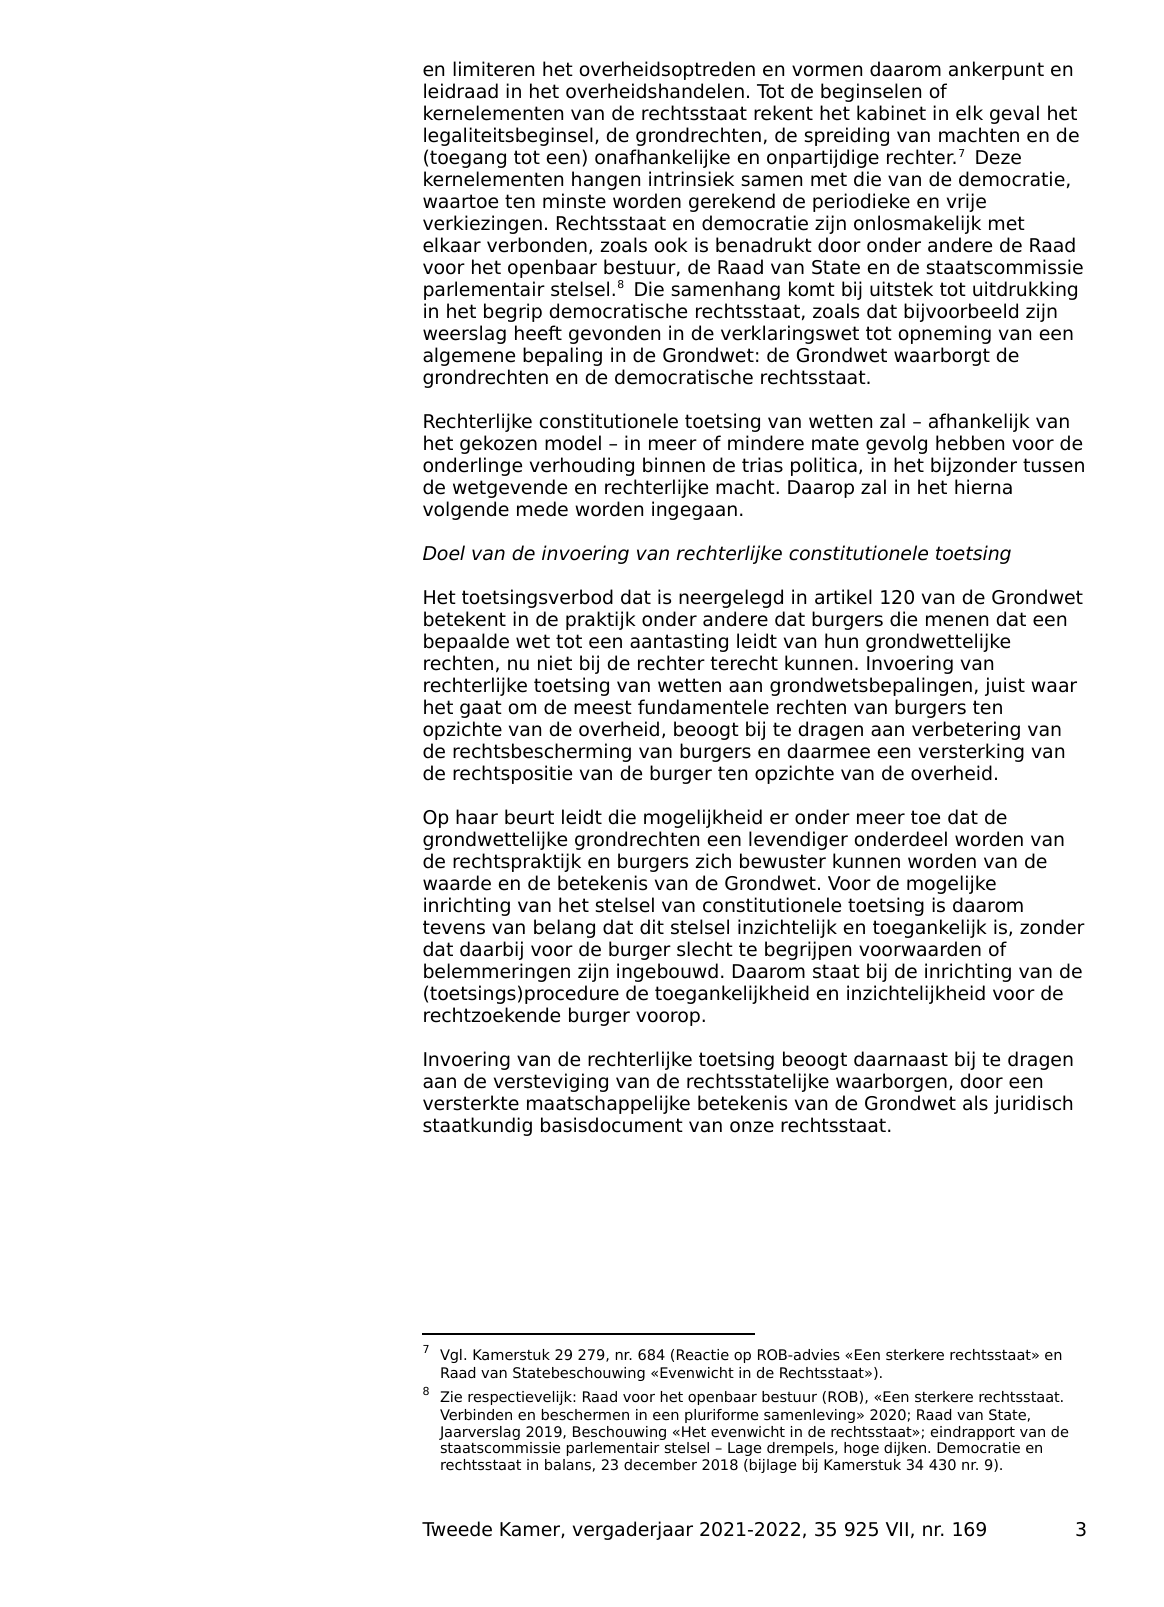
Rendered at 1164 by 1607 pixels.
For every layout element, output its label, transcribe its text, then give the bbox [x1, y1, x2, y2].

text Zie respectievelijk: Raad voor het openbaar bestuur (ROB), «Een sterkere rechtsstaat. Verbinden en beschermen in een pluriforme samenleving» 2020; Raad van State, Jaarverslag 2019, Beschouwing «Het evenwicht in de rechtsstaat»; eindrapport van de staatscommissie parlementair stelsel – Lage drempels, hoge dijken. Democratie en rechtsstaat in balans, 23 december 2018 (bijlage bij Kamerstuk 34 430 nr. 9). [422, 1385, 1087, 1474]
text Op haar beurt leidt die mogelijkheid er onder meer toe dat de grondwettelijke grondrechten een levendiger onderdeel worden van de rechtspraktijk en burgers zich bewuster kunnen worden van de waarde en de betekenis van de Grondwet. Voor de mogelijke inrichting van het stelsel van constitutionele toetsing is daarom tevens van belang dat dit stelsel inzichtelijk en toegankelijk is, zonder dat daarbij voor de burger slecht te begrijpen voorwaarden of belemmeringen zijn ingebouwd. Daarom staat bij de inrichting van de (toetsings)procedure de toegankelijkheid en inzichtelijkheid voor de rechtzoekende burger voorop. [422, 807, 1087, 1027]
text Rechterlijke constitutionele toetsing van wetten zal – afhankelijk van het gekozen model – in meer of mindere mate gevolg hebben voor de onderlinge verhouding binnen de trias politica, in het bijzonder tussen de wetgevende en rechterlijke macht. Daarop zal in het hierna volgende mede worden ingegaan. [422, 411, 1087, 521]
text Het toetsingsverbod dat is neergelegd in artikel 120 van de Grondwet betekent in de praktijk onder andere dat burgers die menen dat een bepaalde wet tot een aantasting leidt van hun grondwettelijke rechten, nu niet bij de rechter terecht kunnen. Invoering van rechterlijke toetsing van wetten aan grondwetsbepalingen, juist waar het gaat om de meest fundamentele rechten van burgers ten opzichte van de overheid, beoogt bij te dragen aan verbetering van de rechtsbescherming van burgers en daarmee een versterking van de rechtspositie van de burger ten opzichte van de overheid. [422, 587, 1087, 785]
subtitle Doel van de invoering van rechterlijke constitutionele toetsing [422, 543, 1087, 565]
text Vgl. Kamerstuk 29 279, nr. 684 (Reactie op ROB-advies «Een sterkere rechtsstaat» en Raad van Statebeschouwing «Evenwicht in de Rechtsstaat»). [422, 1343, 1087, 1382]
text en limiteren het overheidsoptreden en vormen daarom ankerpunt en leidraad in het overheidshandelen. Tot de beginselen of kernelementen van de rechtsstaat rekent het kabinet in elk geval het legaliteitsbeginsel, de grondrechten, de spreiding van machten en de (toegang tot een) onafhankelijke en onpartijdige rechter. Deze kernelementen hangen intrinsiek samen met die van de democratie, waartoe ten minste worden gerekend de periodieke en vrije verkiezingen. Rechtsstaat en democratie zijn onlosmakelijk met elkaar verbonden, zoals ook is benadrukt door onder andere de Raad voor het openbaar bestuur, de Raad van State en de staatscommissie parlementair stelsel. Die samenhang komt bij uitstek tot uitdrukking in het begrip democratische rechtsstaat, zoals dat bijvoorbeeld zijn weerslag heeft gevonden in de verklaringswet tot opneming van een algemene bepaling in de Grondwet: de Grondwet waarborgt de grondrechten en de democratische rechtsstaat. [422, 59, 1087, 389]
text Invoering van de rechterlijke toetsing beoogt daarnaast bij te dragen aan de versteviging van de rechtsstatelijke waarborgen, door een versterkte maatschappelijke betekenis van de Grondwet als juridisch staatkundig basisdocument van onze rechtsstaat. [422, 1049, 1087, 1137]
